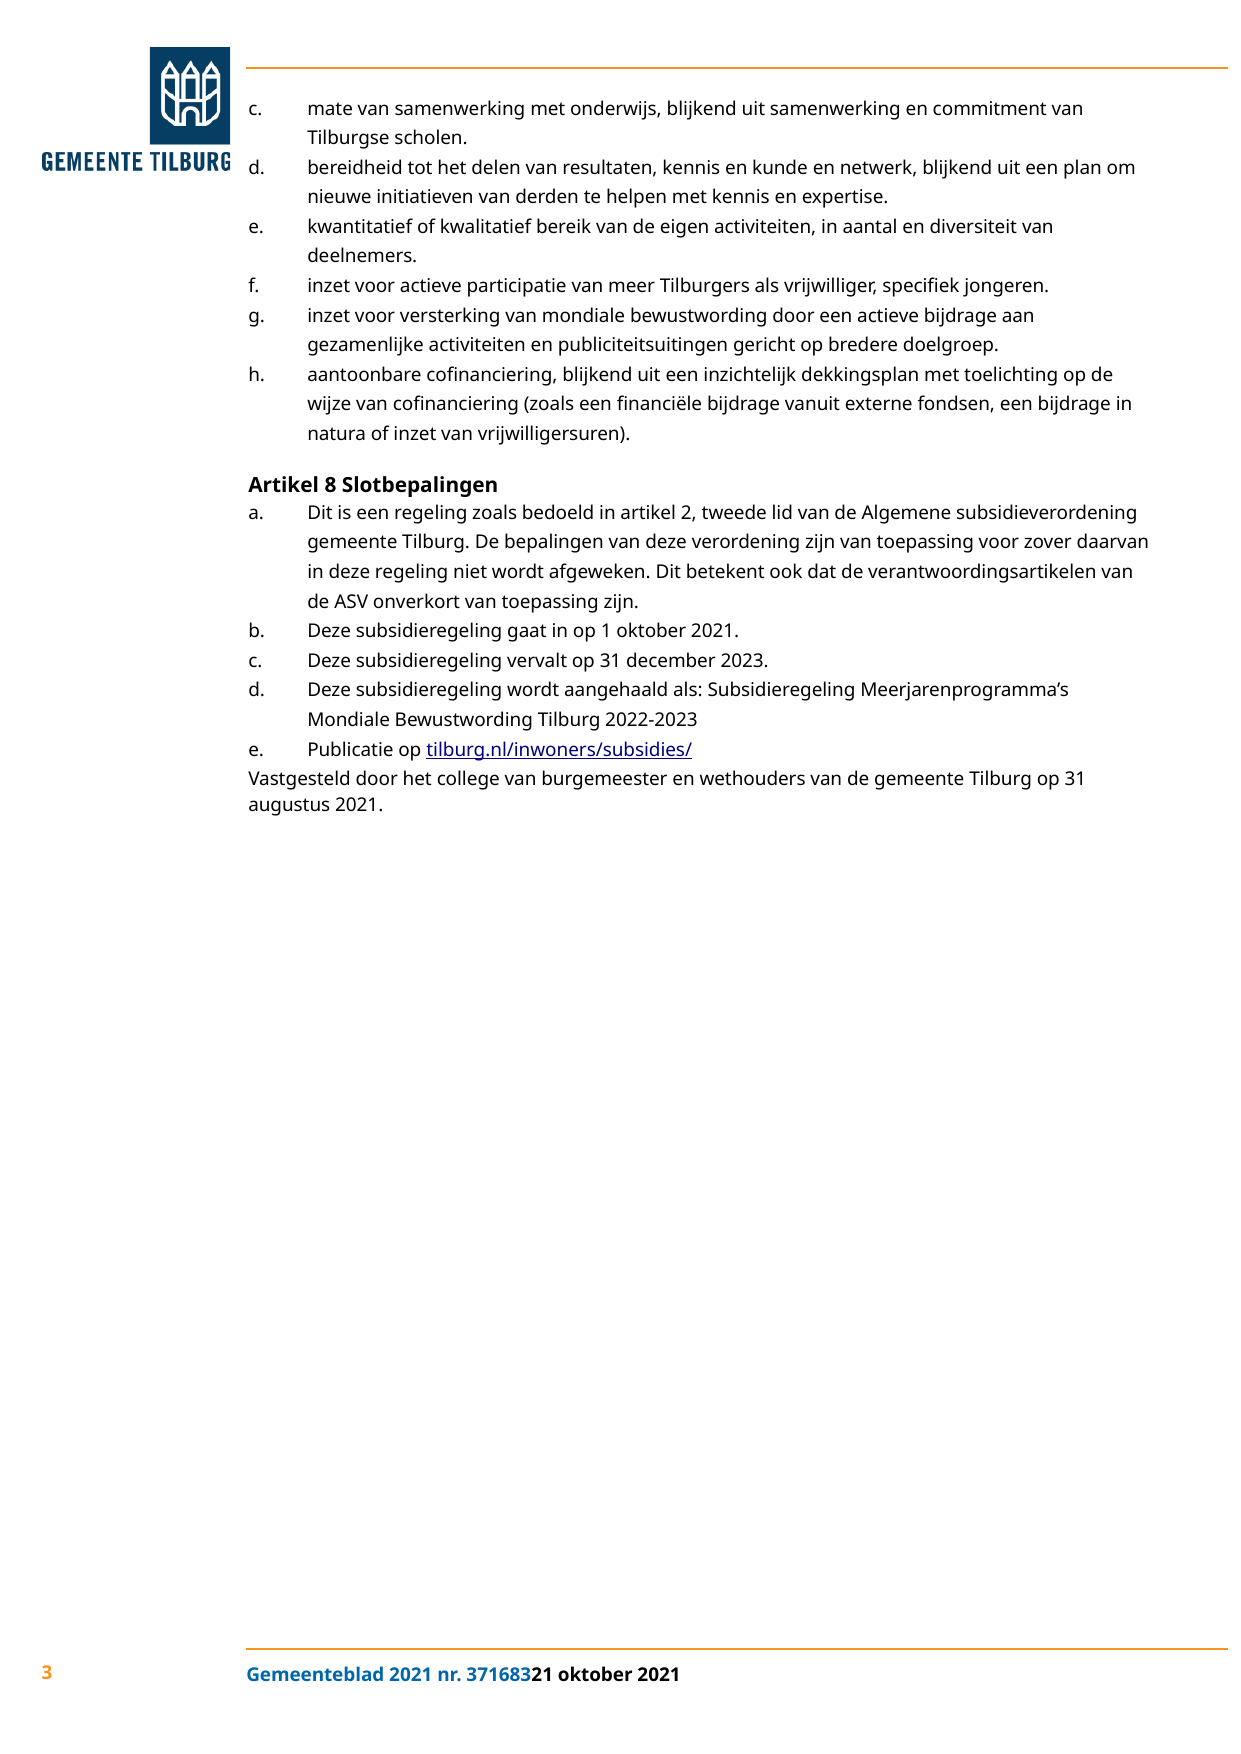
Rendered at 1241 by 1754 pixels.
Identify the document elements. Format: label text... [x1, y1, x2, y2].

picture [41, 47, 231, 172]
list Dit is een regeling zoals bedoeld in artikel 2, tweede lid van de Algemene subsidieverordening gemeente Tilburg. De bepalingen van deze verordening zijn van toepassing voor zover daarvan in deze regeling niet wordt afgeweken. Dit betekent ook dat de verantwoordingsartikelen van de ASV onverkort van toepassing zijn. [248, 499, 1152, 613]
list bereidheid tot het delen van resultaten, kennis en kunde en netwerk, blijkend uit een plan om nieuwe initiatieven van derden te helpen met kennis en expertise. [248, 154, 1152, 209]
list Publicatie op tilburg.nl/inwoners/subsidies/ [248, 736, 1152, 761]
text Artikel 8 Slotbepalingen [248, 471, 1152, 499]
list aantoonbare cofinanciering, blijkend uit een inzichtelijk dekkingsplan met toelichting op de wijze van cofinanciering (zoals een financiële bijdrage vanuit externe fondsen, een bijdrage in natura of inzet van vrijwilligersuren). [248, 361, 1152, 446]
list Deze subsidieregeling vervalt op 31 december 2023. [248, 647, 1152, 673]
list Deze subsidieregeling gaat in op 1 oktober 2021. [248, 617, 1152, 643]
list Deze subsidieregeling wordt aangehaald als: Subsidieregeling Meerjarenprogramma’s Mondiale Bewustwording Tilburg 2022-2023 [248, 677, 1152, 732]
list kwantitatief of kwalitatief bereik van de eigen activiteiten, in aantal en diversiteit van deelnemers. [248, 213, 1152, 268]
list inzet voor versterking van mondiale bewustwording door een actieve bijdrage aan gezamenlijke activiteiten en publiciteitsuitingen gericht op bredere doelgroep. [248, 302, 1152, 357]
list mate van samenwerking met onderwijs, blijkend uit samenwerking en commitment van Tilburgse scholen. [248, 95, 1152, 150]
text Vastgesteld door het college van burgemeester en wethouders van de gemeente Tilburg op 31 augustus 2021. [248, 765, 1152, 817]
list inzet voor actieve participatie van meer Tilburgers als vrijwilliger, specifiek jongeren. [248, 272, 1152, 298]
